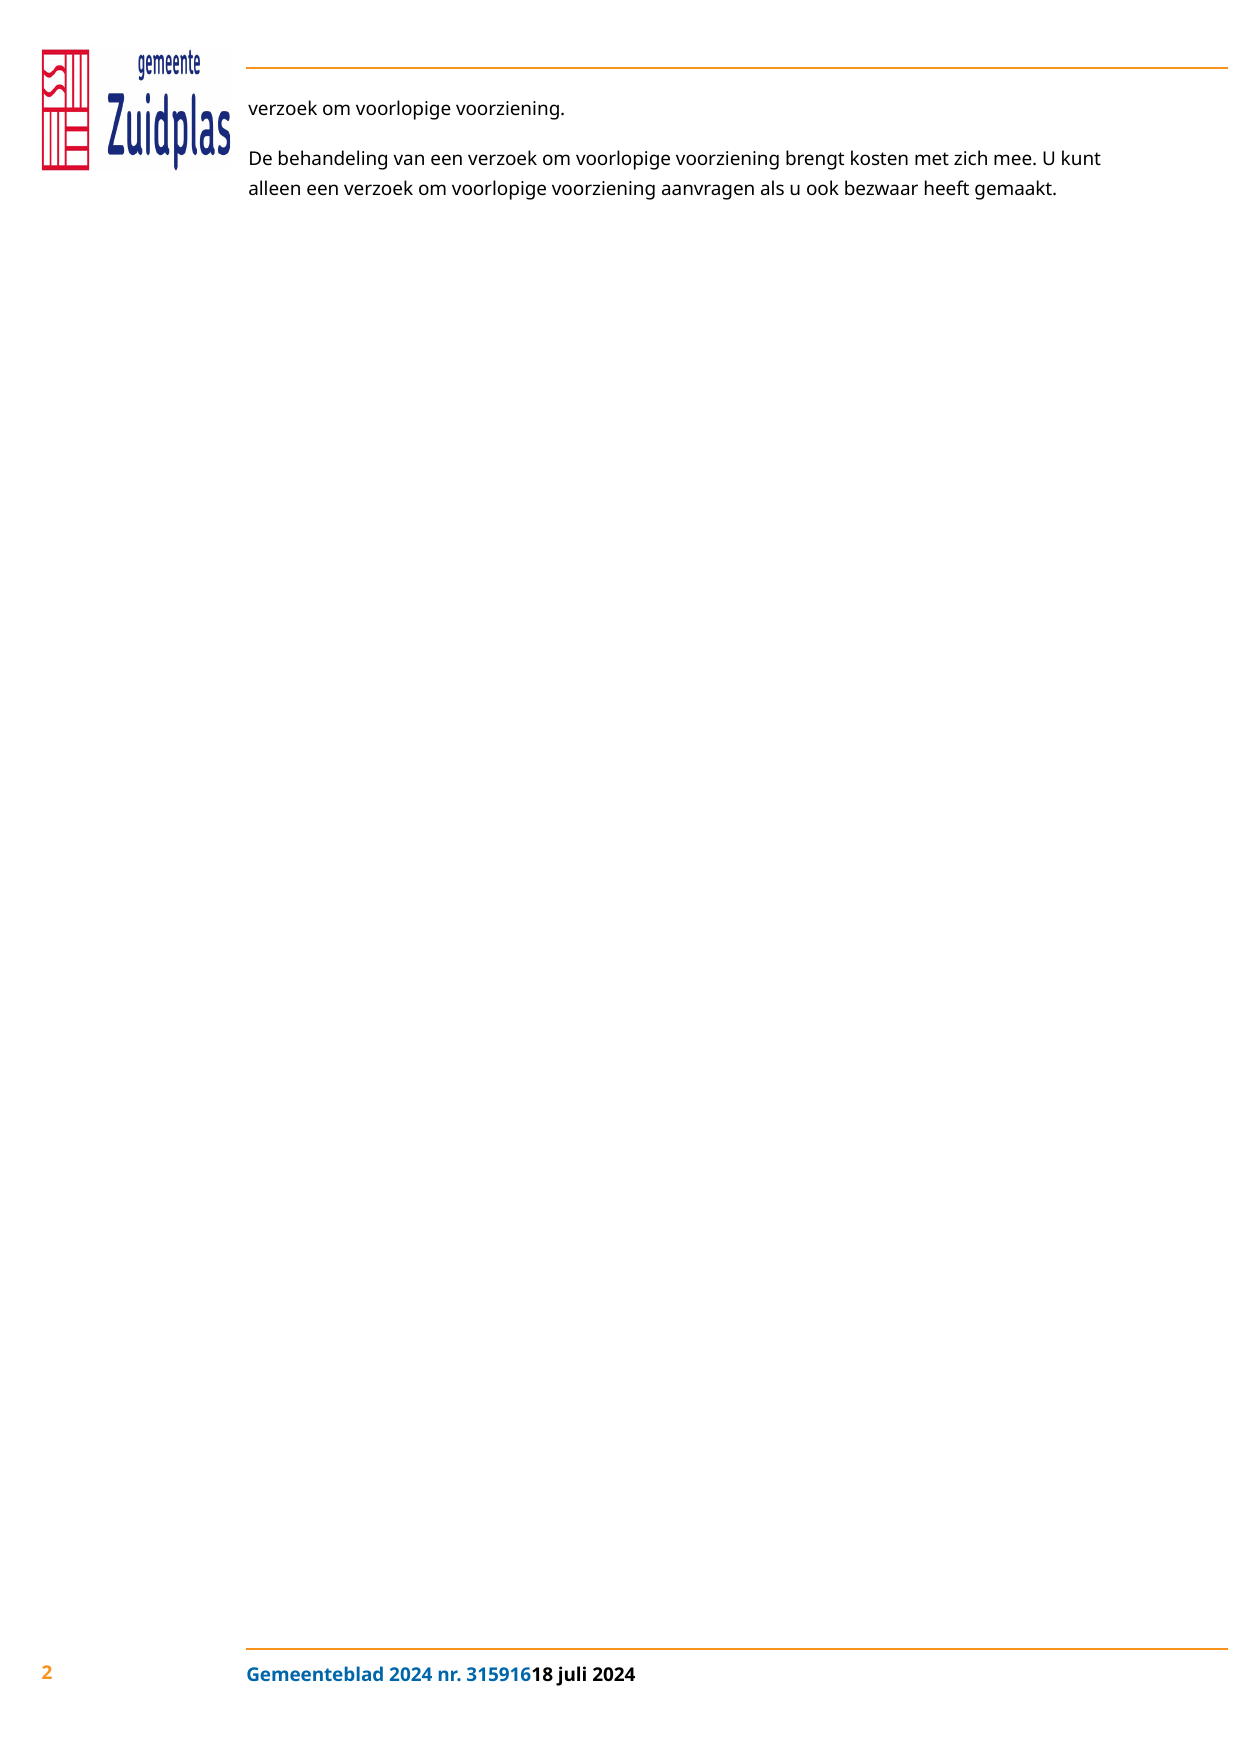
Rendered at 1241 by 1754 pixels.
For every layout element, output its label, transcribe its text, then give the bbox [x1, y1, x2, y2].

picture [41, 47, 231, 172]
text De behandeling van een verzoek om voorlopige voorziening brengt kosten met zich mee. U kunt alleen een verzoek om voorlopige voorziening aanvragen als u ook bezwaar heeft gemaakt. [248, 145, 1152, 201]
text verzoek om voorlopige voorziening. [248, 95, 1152, 121]
